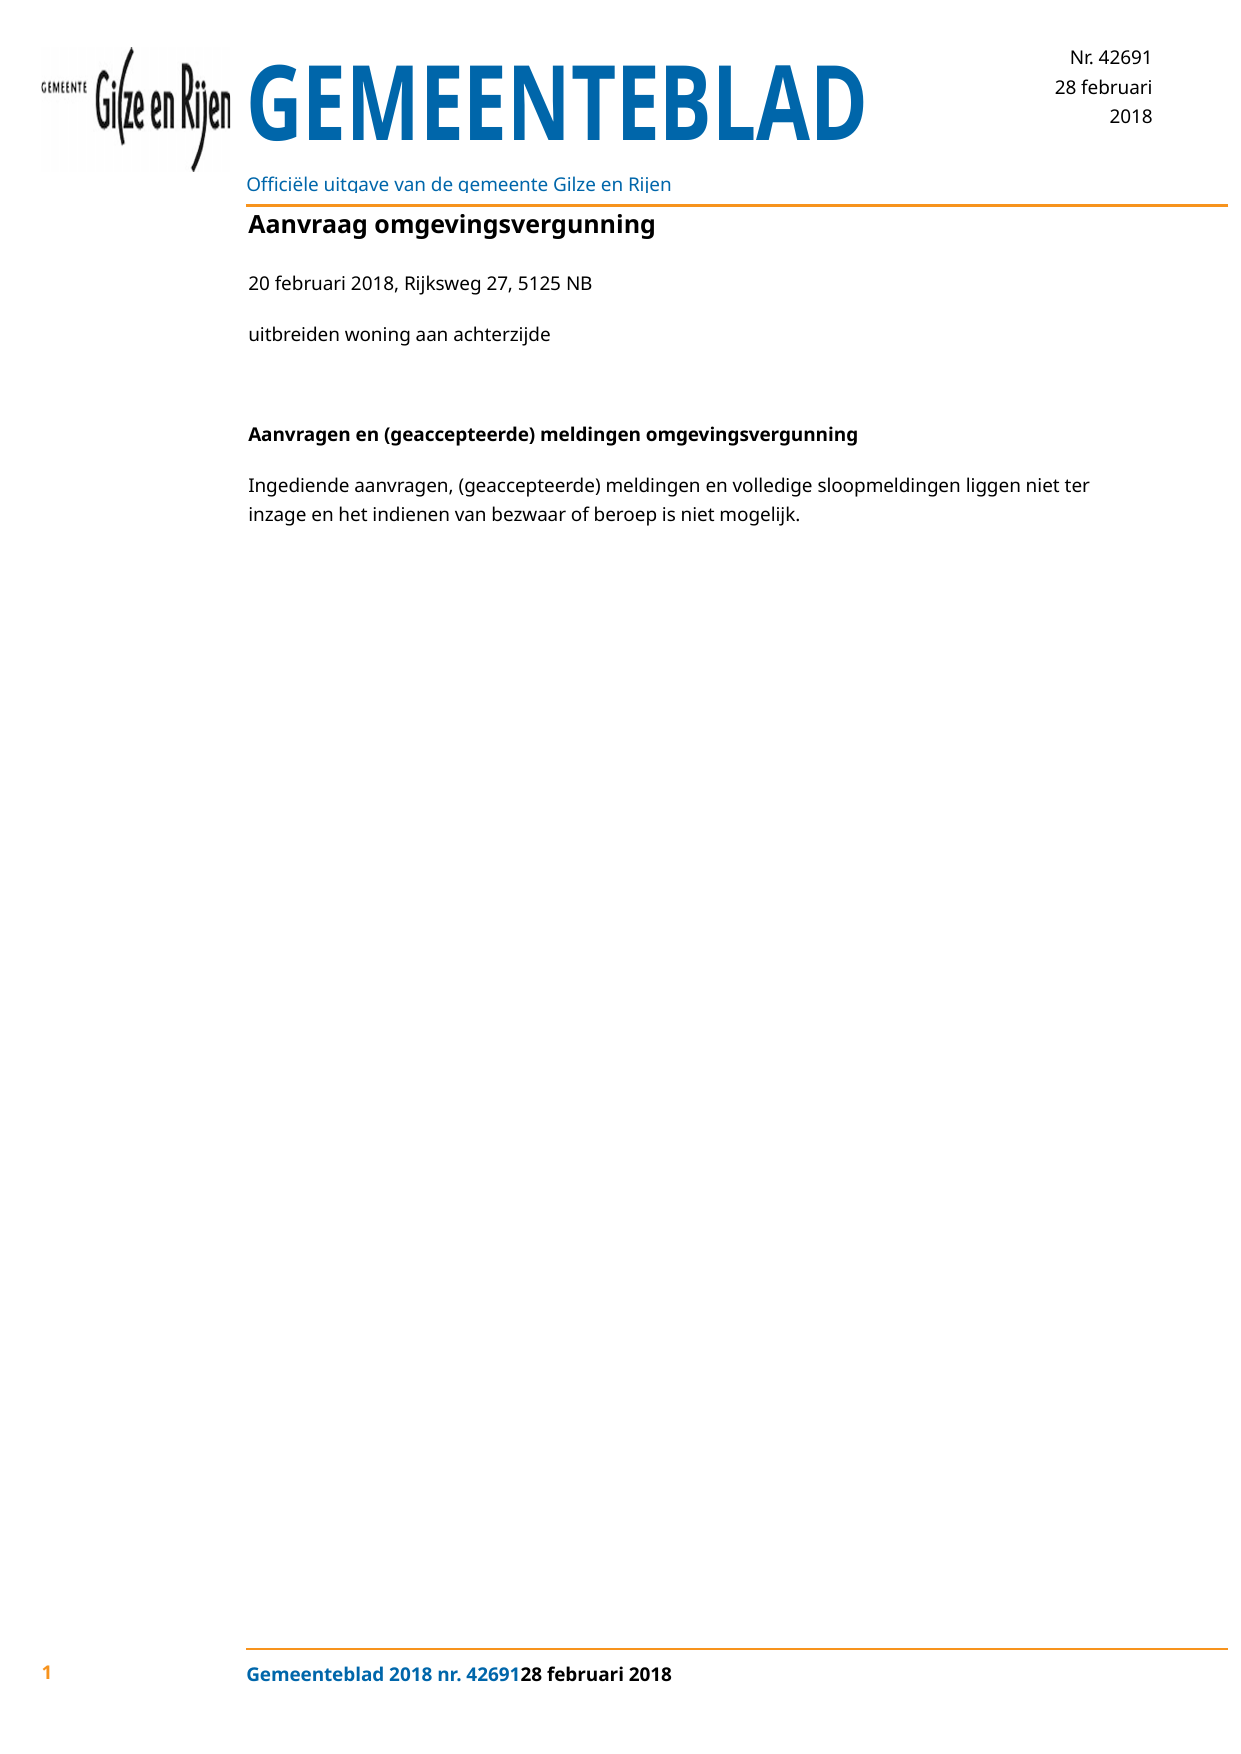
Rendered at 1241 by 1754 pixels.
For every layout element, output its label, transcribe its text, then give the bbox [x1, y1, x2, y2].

text Aanvraag omgevingsvergunning [248, 207, 1152, 241]
text Ingediende aanvragen, (geaccepteerde) meldingen en volledige sloopmeldingen liggen niet ter inzage en het indienen van bezwaar of beroep is niet mogelijk. [248, 472, 1152, 527]
picture [41, 47, 231, 172]
text 20 februari 2018, Rijksweg 27, 5125 NB [248, 270, 1152, 296]
text Aanvragen en (geaccepteerde) meldingen omgevingsvergunning [248, 422, 1152, 447]
text uitbreiden woning aan achterzijde [248, 321, 1152, 346]
